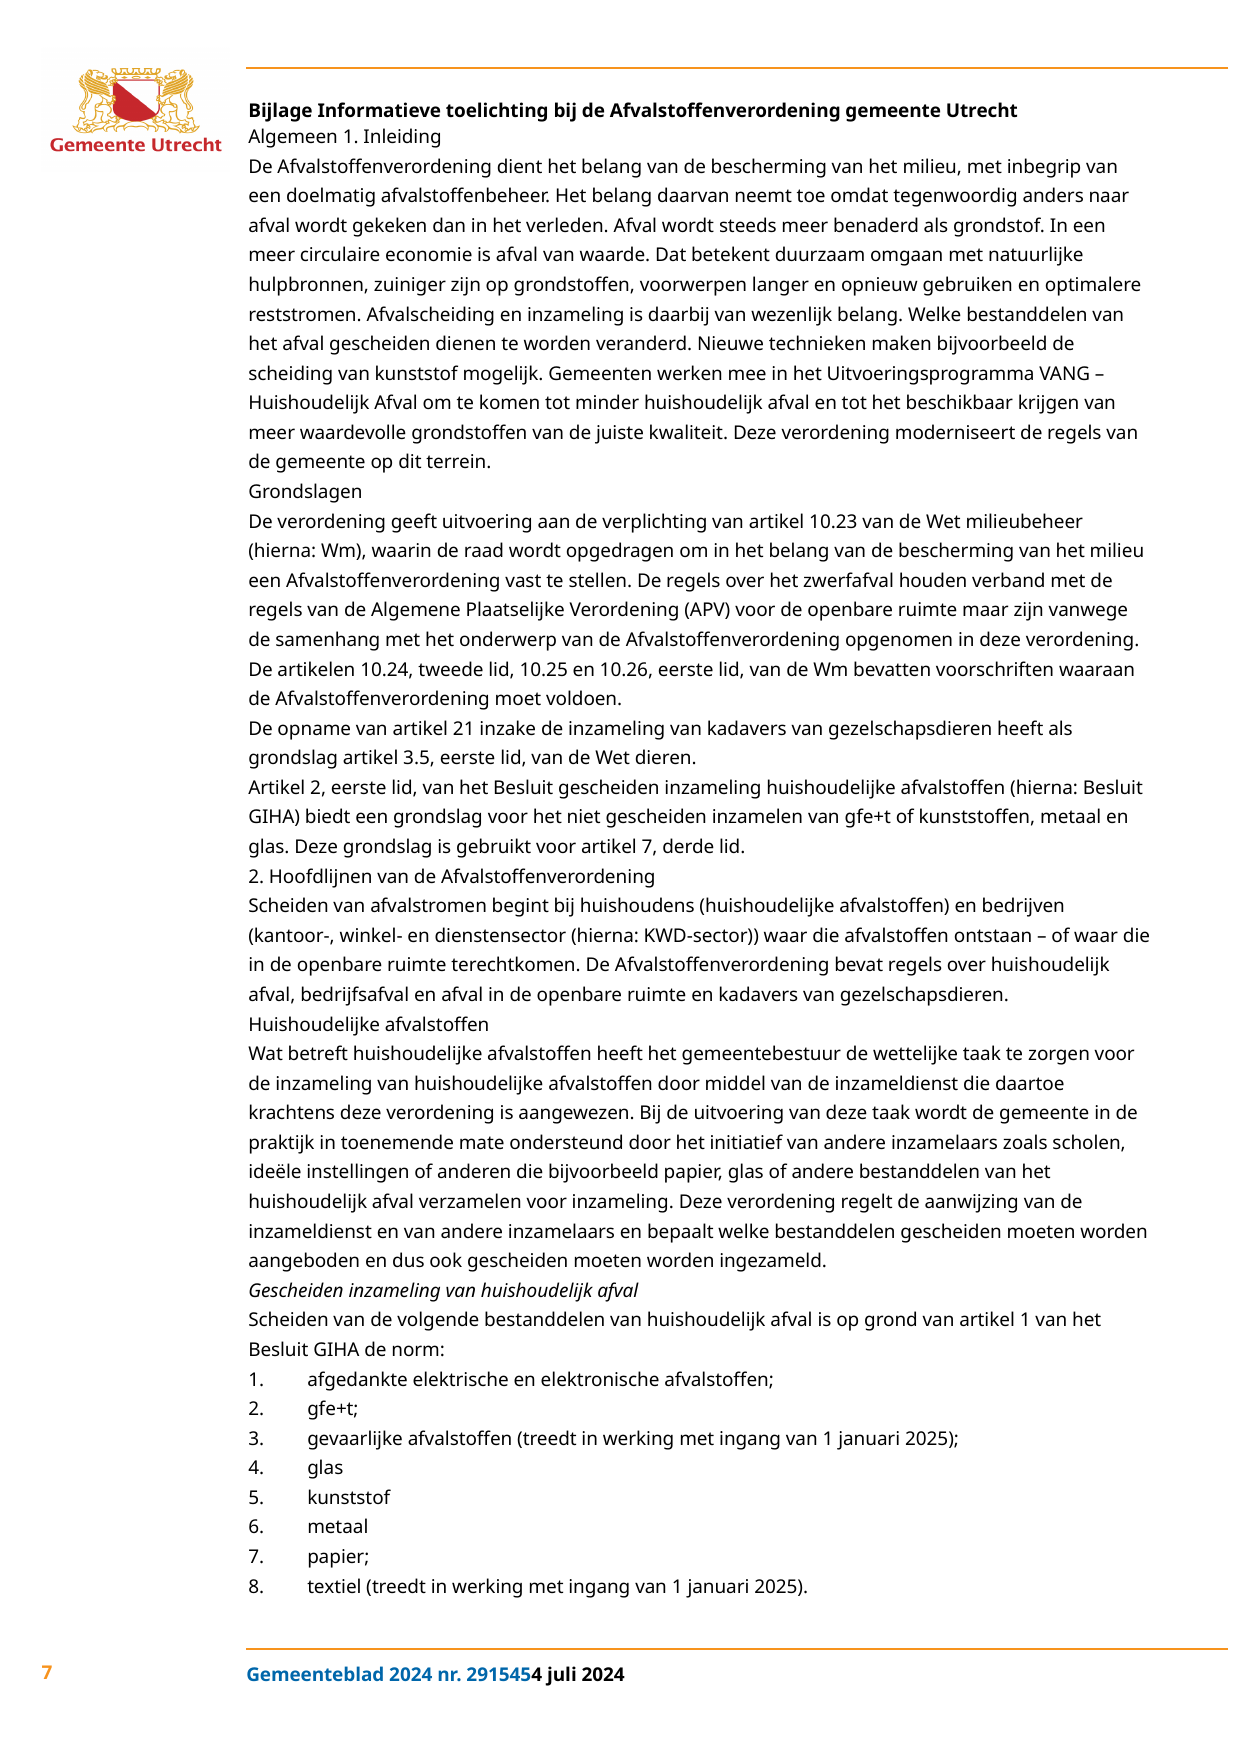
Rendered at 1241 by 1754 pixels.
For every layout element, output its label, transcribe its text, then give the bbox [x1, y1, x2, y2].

text Artikel 2, eerste lid, van het Besluit gescheiden inzameling huishoudelijke afvalstoffen (hierna: Besluit GIHA) biedt een grondslag voor het niet gescheiden inzamelen van gfe+t of kunststoffen, metaal en glas. Deze grondslag is gebruikt voor artikel 7, derde lid. [248, 774, 1152, 859]
list kunststof [248, 1484, 1152, 1510]
text Scheiden van de volgende bestanddelen van huishoudelijk afval is op grond van artikel 1 van het Besluit GIHA de norm: [248, 1307, 1152, 1362]
list gevaarlijke afvalstoffen (treedt in werking met ingang van 1 januari 2025); [248, 1425, 1152, 1451]
text De Afvalstoffenverordening dient het belang van de bescherming van het milieu, met inbegrip van een doelmatig afvalstoffenbeheer. Het belang daarvan neemt toe omdat tegenwoordig anders naar afval wordt gekeken dan in het verleden. Afval wordt steeds meer benaderd als grondstof. In een meer circulaire economie is afval van waarde. Dat betekent duurzaam omgaan met natuurlijke hulpbronnen, zuiniger zijn op grondstoffen, voorwerpen langer en opnieuw gebruiken en optimalere reststromen. Afvalscheiding en inzameling is daarbij van wezenlijk belang. Welke bestanddelen van het afval gescheiden dienen te worden veranderd. Nieuwe technieken maken bijvoorbeeld de scheiding van kunststof mogelijk. Gemeenten werken mee in het Uitvoeringsprogramma VANG – Huishoudelijk Afval om te komen tot minder huishoudelijk afval en tot het beschikbaar krijgen van meer waardevolle grondstoffen van de juiste kwaliteit. Deze verordening moderniseert de regels van de gemeente op dit terrein. [248, 153, 1152, 474]
text Wat betreft huishoudelijke afvalstoffen heeft het gemeentebestuur de wettelijke taak te zorgen voor de inzameling van huishoudelijke afvalstoffen door middel van de inzameldienst die daartoe krachtens deze verordening is aangewezen. Bij de uitvoering van deze taak wordt de gemeente in de praktijk in toenemende mate ondersteund door het initiatief van andere inzamelaars zoals scholen, ideële instellingen of anderen die bijvoorbeeld papier, glas of andere bestanddelen van het huishoudelijk afval verzamelen voor inzameling. Deze verordening regelt de aanwijzing van de inzameldienst en van andere inzamelaars en bepaalt welke bestanddelen gescheiden moeten worden aangeboden en dus ook gescheiden moeten worden ingezameld. [248, 1040, 1152, 1273]
text De verordening geeft uitvoering aan de verplichting van artikel 10.23 van de Wet milieubeheer (hierna: Wm), waarin de raad wordt opgedragen om in het belang van de bescherming van het milieu een Afvalstoffenverordening vast te stellen. De regels over het zwerfafval houden verband met de regels van de Algemene Plaatselijke Verordening (APV) voor de openbare ruimte maar zijn vanwege de samenhang met het onderwerp van de Afvalstoffenverordening opgenomen in deze verordening. De artikelen 10.24, tweede lid, 10.25 en 10.26, eerste lid, van de Wm bevatten voorschriften waaraan de Afvalstoffenverordening moet voldoen. [248, 508, 1152, 711]
text Bijlage Informatieve toelichting bij de Afvalstoffenverordening gemeente Utrecht [248, 95, 1152, 123]
list afgedankte elektrische en elektronische afvalstoffen; [248, 1366, 1152, 1392]
list gfe+t; [248, 1395, 1152, 1421]
list metaal [248, 1514, 1152, 1539]
text Scheiden van afvalstromen begint bij huishoudens (huishoudelijke afvalstoffen) en bedrijven (kantoor-, winkel- en dienstensector (hierna: KWD-sector)) waar die afvalstoffen ontstaan – of waar die in de openbare ruimte terechtkomen. De Afvalstoffenverordening bevat regels over huishoudelijk afval, bedrijfsafval en afval in de openbare ruimte en kadavers van gezelschapsdieren. [248, 892, 1152, 1007]
text Gescheiden inzameling van huishoudelijk afval [248, 1277, 1152, 1303]
text Grondslagen [248, 478, 1152, 504]
list glas [248, 1454, 1152, 1480]
text Huishoudelijke afvalstoffen [248, 1011, 1152, 1037]
list textiel (treedt in werking met ingang van 1 januari 2025). [248, 1573, 1152, 1599]
picture [41, 47, 231, 172]
text De opname van artikel 21 inzake de inzameling van kadavers van gezelschapsdieren heeft als grondslag artikel 3.5, eerste lid, van de Wet dieren. [248, 715, 1152, 770]
text 2. Hoofdlijnen van de Afvalstoffenverordening [248, 863, 1152, 889]
list papier; [248, 1543, 1152, 1569]
text Algemeen 1. Inleiding [248, 123, 1152, 149]
